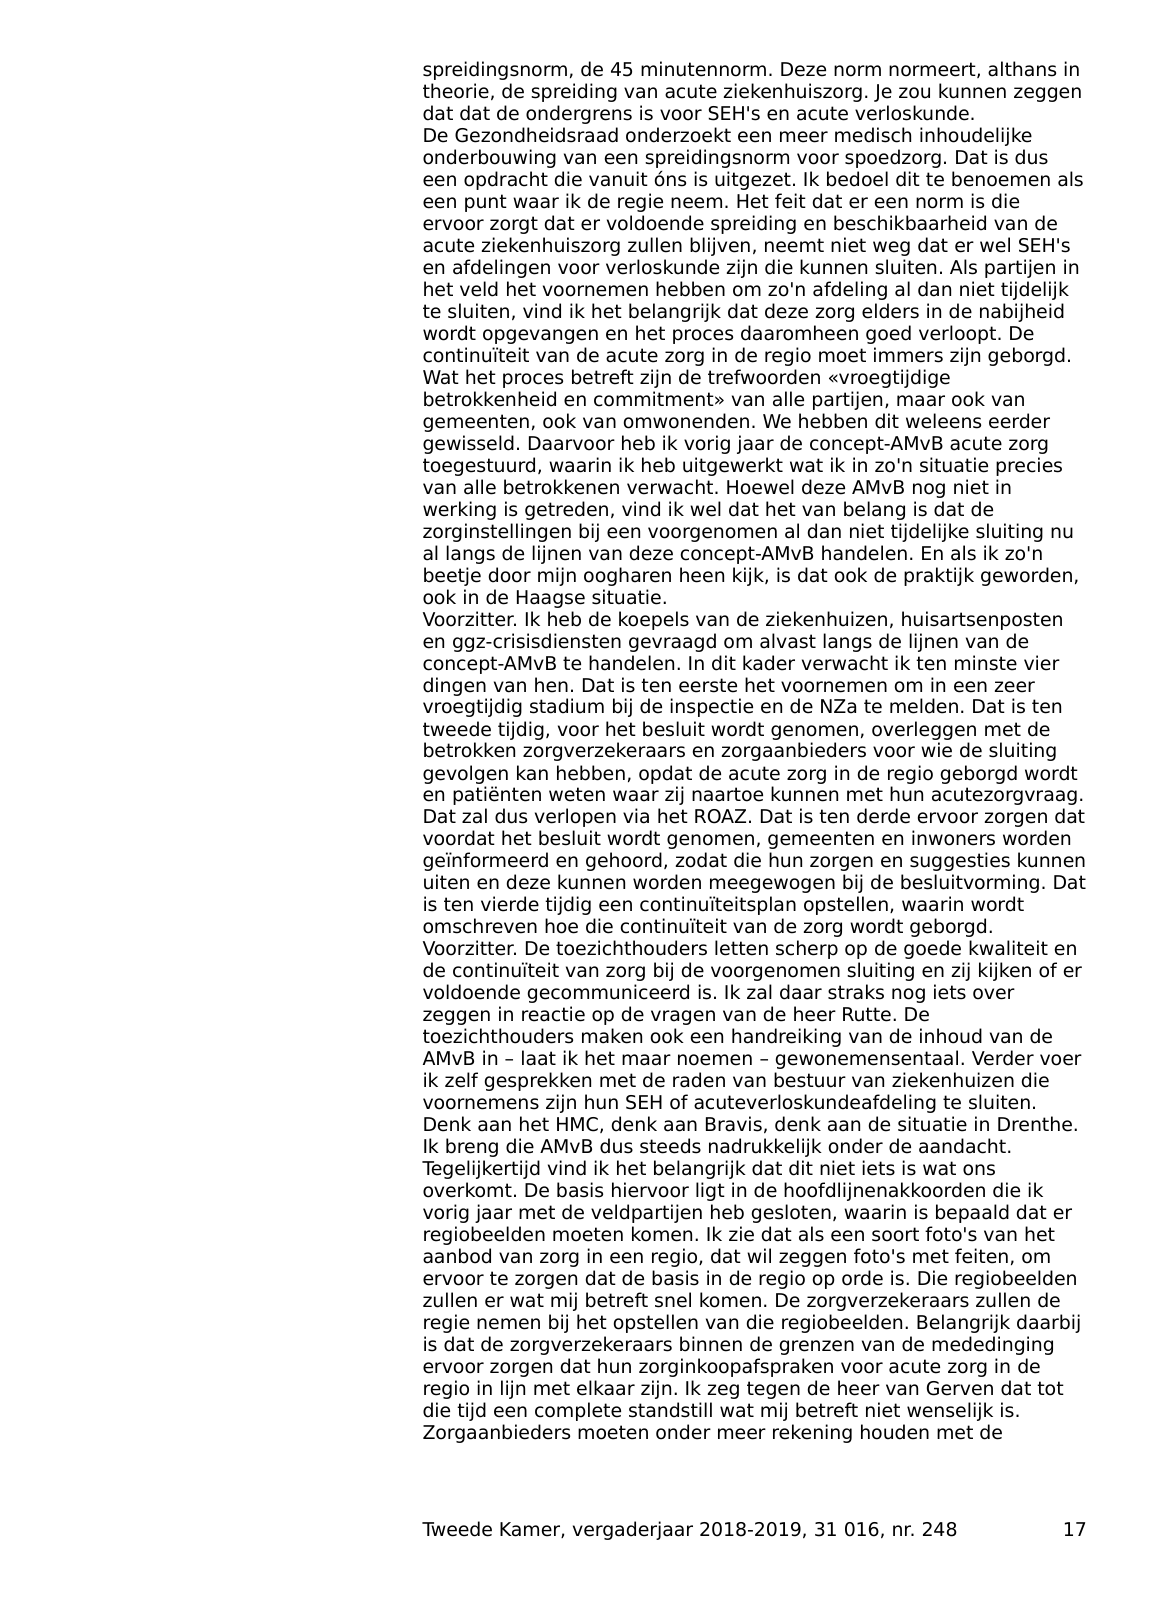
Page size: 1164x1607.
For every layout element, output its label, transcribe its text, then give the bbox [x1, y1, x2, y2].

text Voorzitter. De toezichthouders letten scherp op de goede kwaliteit en de continuïteit van zorg bij de voorgenomen sluiting en zij kijken of er voldoende gecommuniceerd is. Ik zal daar straks nog iets over zeggen in reactie op de vragen van de heer Rutte. De toezichthouders maken ook een handreiking van de inhoud van de AMvB in – laat ik het maar noemen – gewonemensentaal. Verder voer ik zelf gesprekken met de raden van bestuur van ziekenhuizen die voornemens zijn hun SEH of acuteverloskundeafdeling te sluiten. Denk aan het HMC, denk aan Bravis, denk aan de situatie in Drenthe. Ik breng die AMvB dus steeds nadrukkelijk onder de aandacht. [422, 938, 1087, 1158]
text spreidingsnorm, de 45 minutennorm. Deze norm normeert, althans in theorie, de spreiding van acute ziekenhuiszorg. Je zou kunnen zeggen dat dat de ondergrens is voor SEH's en acute verloskunde. [422, 59, 1087, 125]
text Tegelijkertijd vind ik het belangrijk dat dit niet iets is wat ons overkomt. De basis hiervoor ligt in de hoofdlijnenakkoorden die ik vorig jaar met de veldpartijen heb gesloten, waarin is bepaald dat er regiobeelden moeten komen. Ik zie dat als een soort foto's van het aanbod van zorg in een regio, dat wil zeggen foto's met feiten, om ervoor te zorgen dat de basis in de regio op orde is. Die regiobeelden zullen er wat mij betreft snel komen. De zorgverzekeraars zullen de regie nemen bij het opstellen van die regiobeelden. Belangrijk daarbij is dat de zorgverzekeraars binnen de grenzen van de mededinging ervoor zorgen dat hun zorginkoopafspraken voor acute zorg in de regio in lijn met elkaar zijn. Ik zeg tegen de heer van Gerven dat tot die tijd een complete standstill wat mij betreft niet wenselijk is. Zorgaanbieders moeten onder meer rekening houden met de [422, 1158, 1087, 1444]
text Wat het proces betreft zijn de trefwoorden «vroegtijdige betrokkenheid en commitment» van alle partijen, maar ook van gemeenten, ook van omwonenden. We hebben dit weleens eerder gewisseld. Daarvoor heb ik vorig jaar de concept-AMvB acute zorg toegestuurd, waarin ik heb uitgewerkt wat ik in zo'n situatie precies van alle betrokkenen verwacht. Hoewel deze AMvB nog niet in werking is getreden, vind ik wel dat het van belang is dat de zorginstellingen bij een voorgenomen al dan niet tijdelijke sluiting nu al langs de lijnen van deze concept-AMvB handelen. En als ik zo'n beetje door mijn oogharen heen kijk, is dat ook de praktijk geworden, ook in de Haagse situatie. [422, 367, 1087, 608]
text Voorzitter. Ik heb de koepels van de ziekenhuizen, huisartsenposten en ggz-crisisdiensten gevraagd om alvast langs de lijnen van de concept-AMvB te handelen. In dit kader verwacht ik ten minste vier dingen van hen. Dat is ten eerste het voornemen om in een zeer vroegtijdig stadium bij de inspectie en de NZa te melden. Dat is ten tweede tijdig, voor het besluit wordt genomen, overleggen met de betrokken zorgverzekeraars en zorgaanbieders voor wie de sluiting gevolgen kan hebben, opdat de acute zorg in de regio geborgd wordt en patiënten weten waar zij naartoe kunnen met hun acutezorgvraag. Dat zal dus verlopen via het ROAZ. Dat is ten derde ervoor zorgen dat voordat het besluit wordt genomen, gemeenten en inwoners worden geïnformeerd en gehoord, zodat die hun zorgen en suggesties kunnen uiten en deze kunnen worden meegewogen bij de besluitvorming. Dat is ten vierde tijdig een continuïteitsplan opstellen, waarin wordt omschreven hoe die continuïteit van de zorg wordt geborgd. [422, 608, 1087, 938]
text De Gezondheidsraad onderzoekt een meer medisch inhoudelijke onderbouwing van een spreidingsnorm voor spoedzorg. Dat is dus een opdracht die vanuit óns is uitgezet. Ik bedoel dit te benoemen als een punt waar ik de regie neem. Het feit dat er een norm is die ervoor zorgt dat er voldoende spreiding en beschikbaarheid van de acute ziekenhuiszorg zullen blijven, neemt niet weg dat er wel SEH's en afdelingen voor verloskunde zijn die kunnen sluiten. Als partijen in het veld het voornemen hebben om zo'n afdeling al dan niet tijdelijk te sluiten, vind ik het belangrijk dat deze zorg elders in de nabijheid wordt opgevangen en het proces daaromheen goed verloopt. De continuïteit van de acute zorg in de regio moet immers zijn geborgd. [422, 125, 1087, 367]
